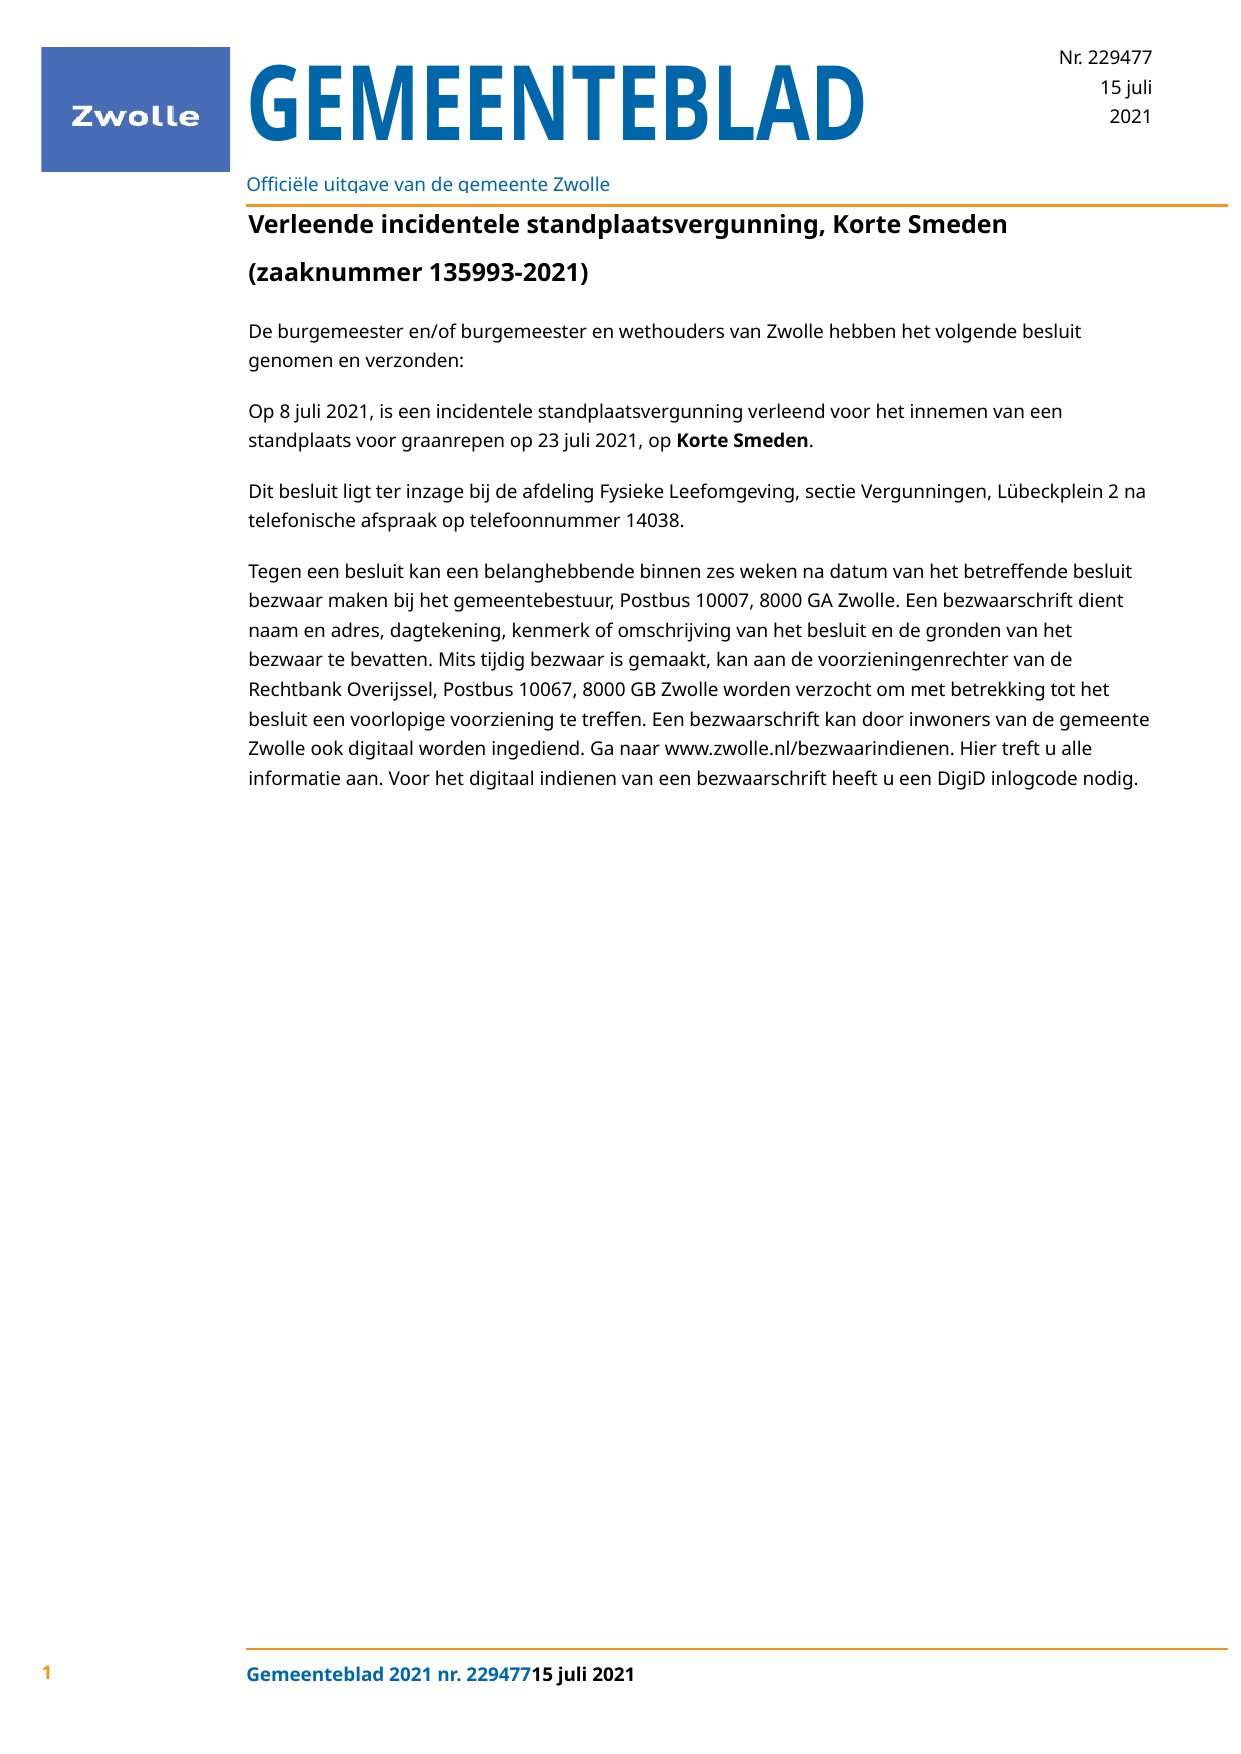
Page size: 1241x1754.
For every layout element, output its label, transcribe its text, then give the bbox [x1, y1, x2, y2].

picture [41, 47, 231, 172]
text Op 8 juli 2021, is een incidentele standplaatsvergunning verleend voor het innemen van een standplaats voor graanrepen op 23 juli 2021, op Korte Smeden. [248, 398, 1152, 453]
text Verleende incidentele standplaatsvergunning, Korte Smeden (zaaknummer 135993-2021) [248, 207, 1152, 288]
text De burgemeester en/of burgemeester en wethouders van Zwolle hebben het volgende besluit genomen en verzonden: [248, 318, 1152, 373]
text Tegen een besluit kan een belanghebbende binnen zes weken na datum van het betreffende besluit bezwaar maken bij het gemeentebestuur, Postbus 10007, 8000 GA Zwolle. Een bezwaarschrift dient naam en adres, dagtekening, kenmerk of omschrijving van het besluit en de gronden van het bezwaar te bevatten. Mits tijdig bezwaar is gemaakt, kan aan de voorzieningenrechter van de Rechtbank Overijssel, Postbus 10067, 8000 GB Zwolle worden verzocht om met betrekking tot het besluit een voorlopige voorziening te treffen. Een bezwaarschrift kan door inwoners van de gemeente Zwolle ook digitaal worden ingediend. Ga naar www.zwolle.nl/bezwaarindienen. Hier treft u alle informatie aan. Voor het digitaal indienen van een bezwaarschrift heeft u een DigiD inlogcode nodig. [248, 558, 1152, 791]
text Dit besluit ligt ter inzage bij de afdeling Fysieke Leefomgeving, sectie Vergunningen, Lübeckplein 2 na telefonische afspraak op telefoonnummer 14038. [248, 478, 1152, 533]
